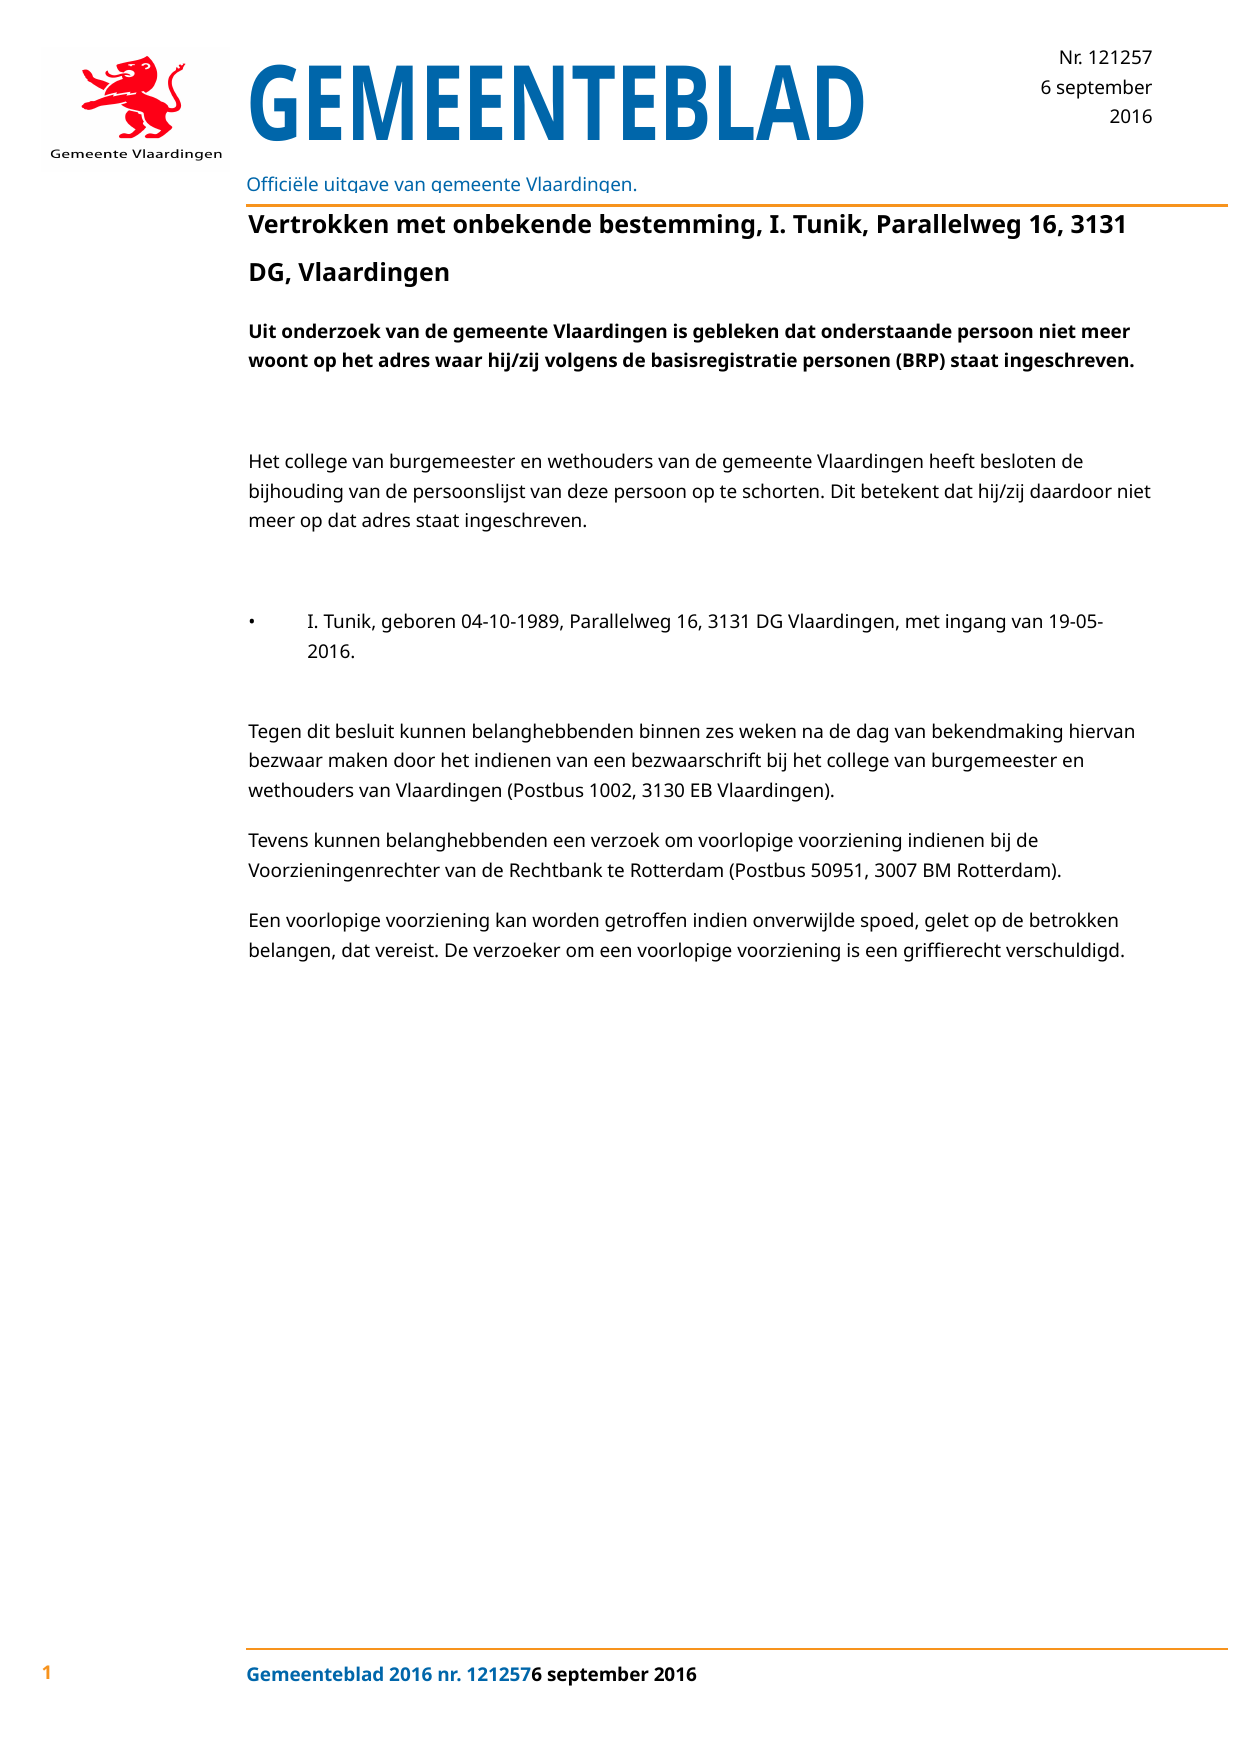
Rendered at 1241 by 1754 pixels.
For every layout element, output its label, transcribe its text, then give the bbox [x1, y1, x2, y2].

text Tevens kunnen belanghebbenden een verzoek om voorlopige voorziening indienen bij de Voorzieningenrechter van de Rechtbank te Rotterdam (Postbus 50951, 3007 BM Rotterdam). [248, 827, 1152, 883]
text Tegen dit besluit kunnen belanghebbenden binnen zes weken na de dag van bekendmaking hiervan bezwaar maken door het indienen van een bezwaarschrift bij het college van burgemeester en wethouders van Vlaardingen (Postbus 1002, 3130 EB Vlaardingen). [248, 718, 1152, 803]
list I. Tunik, geboren 04-10-1989, Parallelweg 16, 3131 DG Vlaardingen, met ingang van 19-05-2016. [248, 608, 1152, 664]
picture [41, 47, 231, 172]
text Uit onderzoek van de gemeente Vlaardingen is gebleken dat onderstaande persoon niet meer woont op het adres waar hij/zij volgens de basisregistratie personen (BRP) staat ingeschreven. [248, 318, 1152, 373]
text Een voorlopige voorziening kan worden getroffen indien onverwijlde spoed, gelet op de betrokken belangen, dat vereist. De verzoeker om een voorlopige voorziening is een griffierecht verschuldigd. [248, 907, 1152, 963]
text Het college van burgemeester en wethouders van de gemeente Vlaardingen heeft besloten de bijhouding van de persoonslijst van deze persoon op te schorten. Dit betekent dat hij/zij daardoor niet meer op dat adres staat ingeschreven. [248, 448, 1152, 533]
text Vertrokken met onbekende bestemming, I. Tunik, Parallelweg 16, 3131 DG, Vlaardingen [248, 207, 1152, 288]
